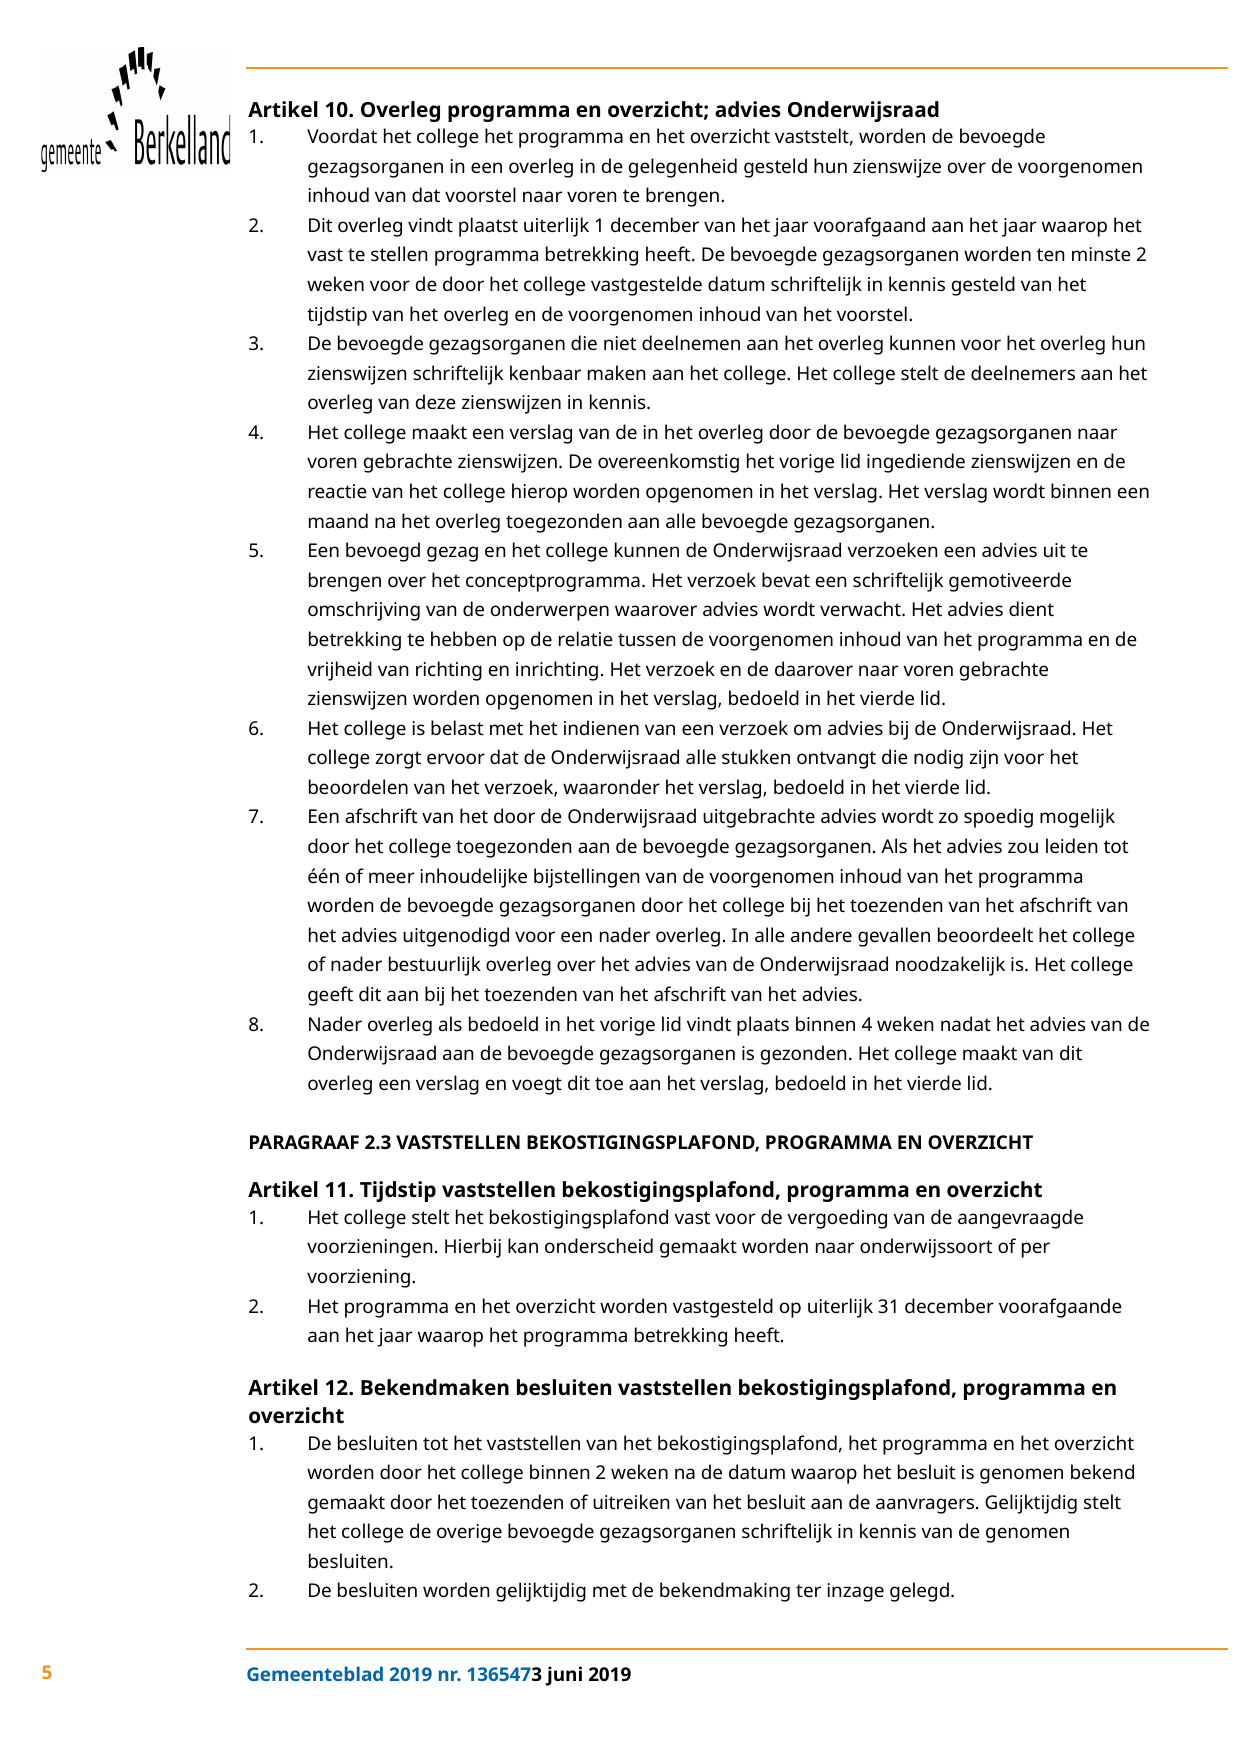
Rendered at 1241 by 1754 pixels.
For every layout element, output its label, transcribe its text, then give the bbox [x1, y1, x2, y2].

list Het college stelt het bekostigingsplafond vast voor de vergoeding van de aangevraagde voorzieningen. Hierbij kan onderscheid gemaakt worden naar onderwijssoort of per voorziening. [248, 1204, 1152, 1289]
list Een afschrift van het door de Onderwijsraad uitgebrachte advies wordt zo spoedig mogelijk door het college toegezonden aan de bevoegde gezagsorganen. Als het advies zou leiden tot één of meer inhoudelijke bijstellingen van de voorgenomen inhoud van het programma worden de bevoegde gezagsorganen door het college bij het toezenden van het afschrift van het advies uitgenodigd voor een nader overleg. In alle andere gevallen beoordeelt het college of nader bestuurlijk overleg over het advies van de Onderwijsraad noodzakelijk is. Het college geeft dit aan bij het toezenden van het afschrift van het advies. [248, 804, 1152, 1007]
list De bevoegde gezagsorganen die niet deelnemen aan het overleg kunnen voor het overleg hun zienswijzen schriftelijk kenbaar maken aan het college. Het college stelt de deelnemers aan het overleg van deze zienswijzen in kennis. [248, 330, 1152, 415]
list Voordat het college het programma en het overzicht vaststelt, worden de bevoegde gezagsorganen in een overleg in de gelegenheid gesteld hun zienswijze over de voorgenomen inhoud van dat voorstel naar voren te brengen. [248, 123, 1152, 208]
list De besluiten tot het vaststellen van het bekostigingsplafond, het programma en het overzicht worden door het college binnen 2 weken na de datum waarop het besluit is genomen bekend gemaakt door het toezenden of uitreiken van het besluit aan de aanvragers. Gelijktijdig stelt het college de overige bevoegde gezagsorganen schriftelijk in kennis van de genomen besluiten. [248, 1430, 1152, 1574]
list Dit overleg vindt plaatst uiterlijk 1 december van het jaar voorafgaand aan het jaar waarop het vast te stellen programma betrekking heeft. De bevoegde gezagsorganen worden ten minste 2 weken voor de door het college vastgestelde datum schriftelijk in kennis gesteld van het tijdstip van het overleg en de voorgenomen inhoud van het voorstel. [248, 212, 1152, 326]
text Artikel 12. Bekendmaken besluiten vaststellen bekostigingsplafond, programma en overzicht [248, 1373, 1152, 1430]
list Het programma en het overzicht worden vastgesteld op uiterlijk 31 december voorafgaande aan het jaar waarop het programma betrekking heeft. [248, 1293, 1152, 1348]
list De besluiten worden gelijktijdig met de bekendmaking ter inzage gelegd. [248, 1578, 1152, 1603]
text PARAGRAAF 2.3 VASTSTELLEN BEKOSTIGINGSPLAFOND, PROGRAMMA EN OVERZICHT [248, 1129, 1152, 1155]
list Het college is belast met het indienen van een verzoek om advies bij de Onderwijsraad. Het college zorgt ervoor dat de Onderwijsraad alle stukken ontvangt die nodig zijn voor het beoordelen van het verzoek, waaronder het verslag, bedoeld in het vierde lid. [248, 715, 1152, 800]
list Nader overleg als bedoeld in het vorige lid vindt plaats binnen 4 weken nadat het advies van de Onderwijsraad aan de bevoegde gezagsorganen is gezonden. Het college maakt van dit overleg een verslag en voegt dit toe aan het verslag, bedoeld in het vierde lid. [248, 1011, 1152, 1096]
picture [41, 47, 231, 172]
text Artikel 11. Tijdstip vaststellen bekostigingsplafond, programma en overzicht [248, 1176, 1152, 1204]
list Een bevoegd gezag en het college kunnen de Onderwijsraad verzoeken een advies uit te brengen over het conceptprogramma. Het verzoek bevat een schriftelijk gemotiveerde omschrijving van de onderwerpen waarover advies wordt verwacht. Het advies dient betrekking te hebben op de relatie tussen de voorgenomen inhoud van het programma en de vrijheid van richting en inrichting. Het verzoek en de daarover naar voren gebrachte zienswijzen worden opgenomen in het verslag, bedoeld in het vierde lid. [248, 537, 1152, 711]
text Artikel 10. Overleg programma en overzicht; advies Onderwijsraad [248, 95, 1152, 123]
list Het college maakt een verslag van de in het overleg door de bevoegde gezagsorganen naar voren gebrachte zienswijzen. De overeenkomstig het vorige lid ingediende zienswijzen en de reactie van het college hierop worden opgenomen in het verslag. Het verslag wordt binnen een maand na het overleg toegezonden aan alle bevoegde gezagsorganen. [248, 419, 1152, 533]
